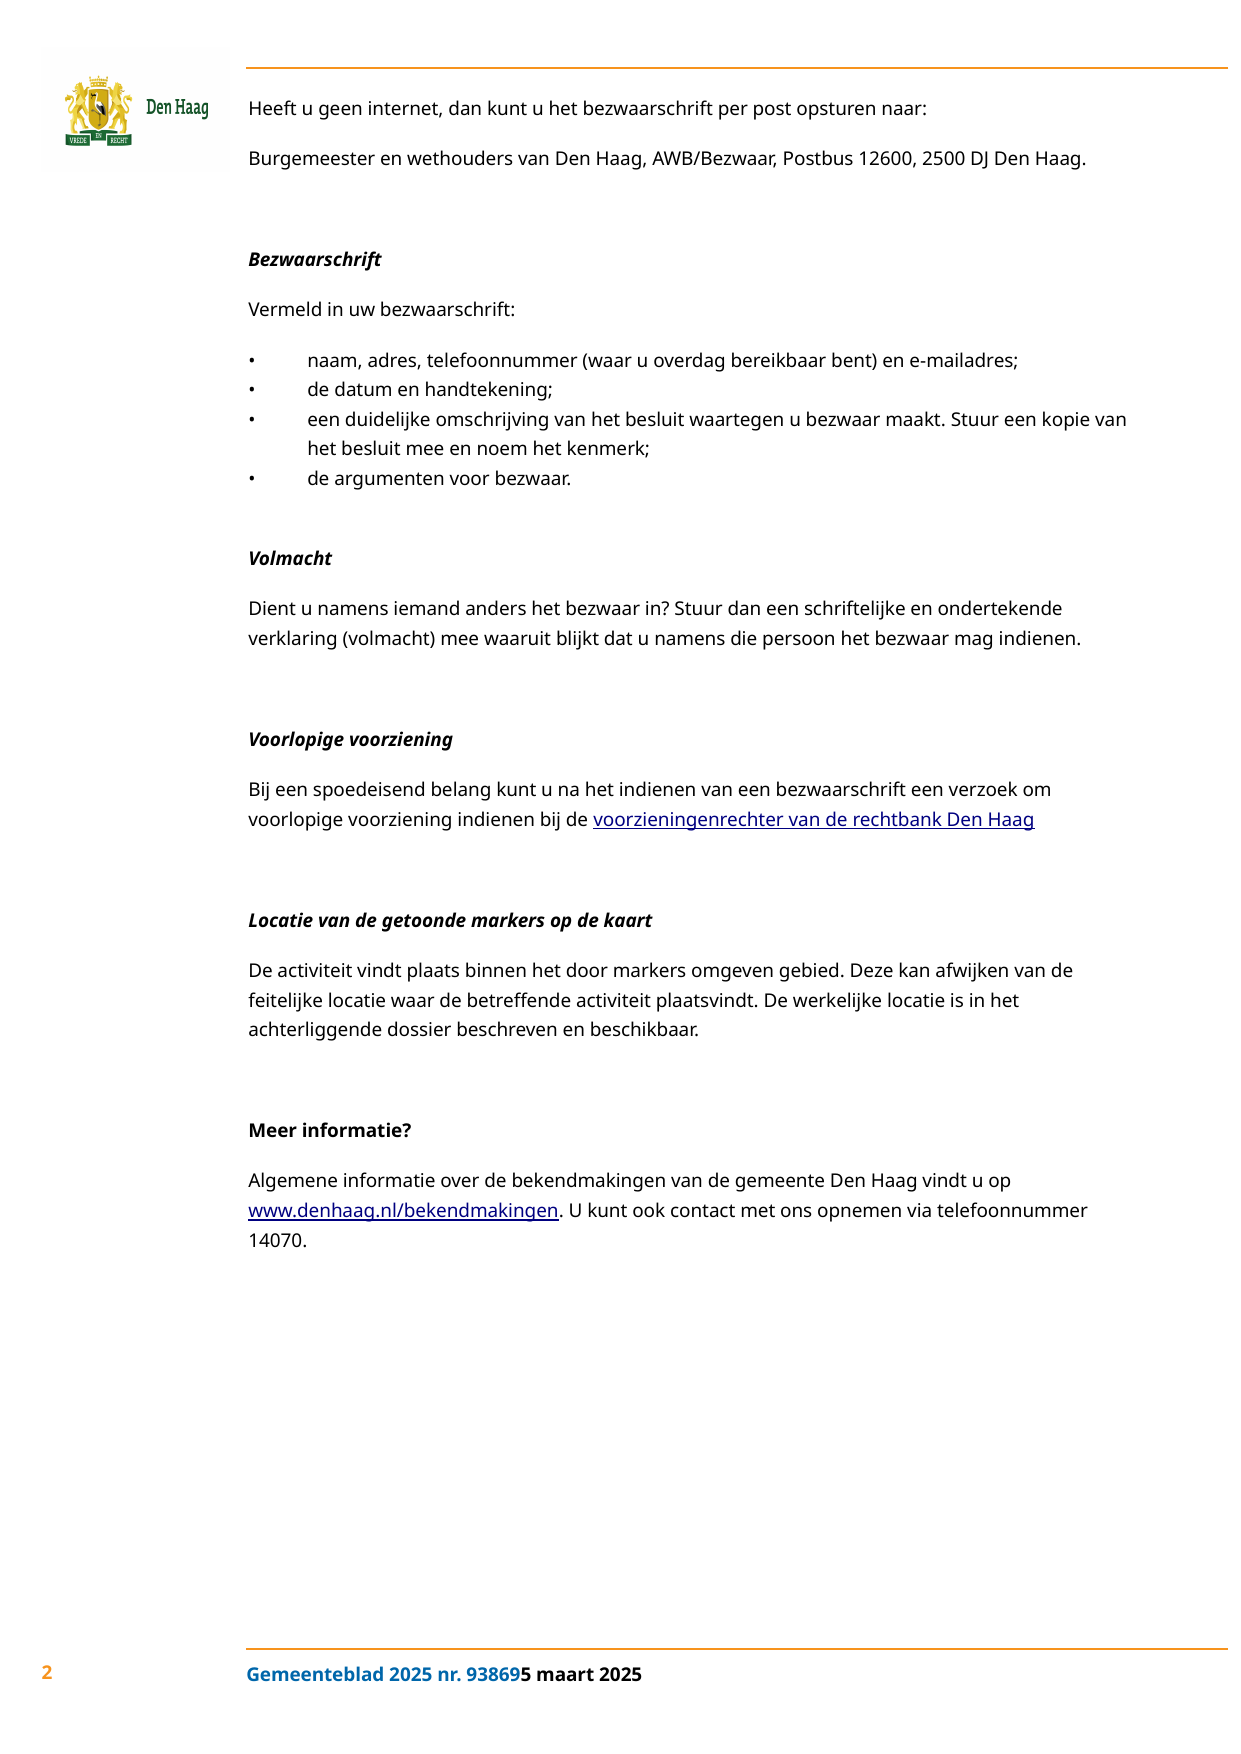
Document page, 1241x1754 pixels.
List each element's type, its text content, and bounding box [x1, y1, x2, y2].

list een duidelijke omschrijving van het besluit waartegen u bezwaar maakt. Stuur een kopie van het besluit mee en noem het kenmerk; [248, 406, 1152, 461]
list naam, adres, telefoonnummer (waar u overdag bereikbaar bent) en e-mailadres; [248, 347, 1152, 373]
list de datum en handtekening; [248, 376, 1152, 402]
list de argumenten voor bezwaar. [248, 465, 1152, 491]
text Algemene informatie over de bekendmakingen van de gemeente Den Haag vindt u op www.denhaag.nl/bekendmakingen. U kunt ook contact met ons opnemen via telefoonnummer 14070. [248, 1168, 1152, 1253]
text Bezwaarschrift [248, 246, 1152, 272]
text Bij een spoedeisend belang kunt u na het indienen van een bezwaarschrift een verzoek om voorlopige voorziening indienen bij de voorzieningenrechter van de rechtbank Den Haag [248, 776, 1152, 832]
text Dient u namens iemand anders het bezwaar in? Stuur dan een schriftelijke en ondertekende verklaring (volmacht) mee waaruit blijkt dat u namens die persoon het bezwaar mag indienen. [248, 596, 1152, 651]
text Volmacht [248, 545, 1152, 571]
text Heeft u geen internet, dan kunt u het bezwaarschrift per post opsturen naar: [248, 95, 1152, 121]
picture [41, 47, 231, 172]
text De activiteit vindt plaats binnen het door markers omgeven gebied. Deze kan afwijken van de feitelijke locatie waar de betreffende activiteit plaatsvindt. De werkelijke locatie is in het achterliggende dossier beschreven en beschikbaar. [248, 957, 1152, 1042]
text Meer informatie? [248, 1117, 1152, 1143]
text Locatie van de getoonde markers op de kaart [248, 907, 1152, 933]
text Burgemeester en wethouders van Den Haag, AWB/Bezwaar, Postbus 12600, 2500 DJ Den Haag. [248, 145, 1152, 171]
text Vermeld in uw bezwaarschrift: [248, 296, 1152, 322]
text Voorlopige voorziening [248, 726, 1152, 752]
